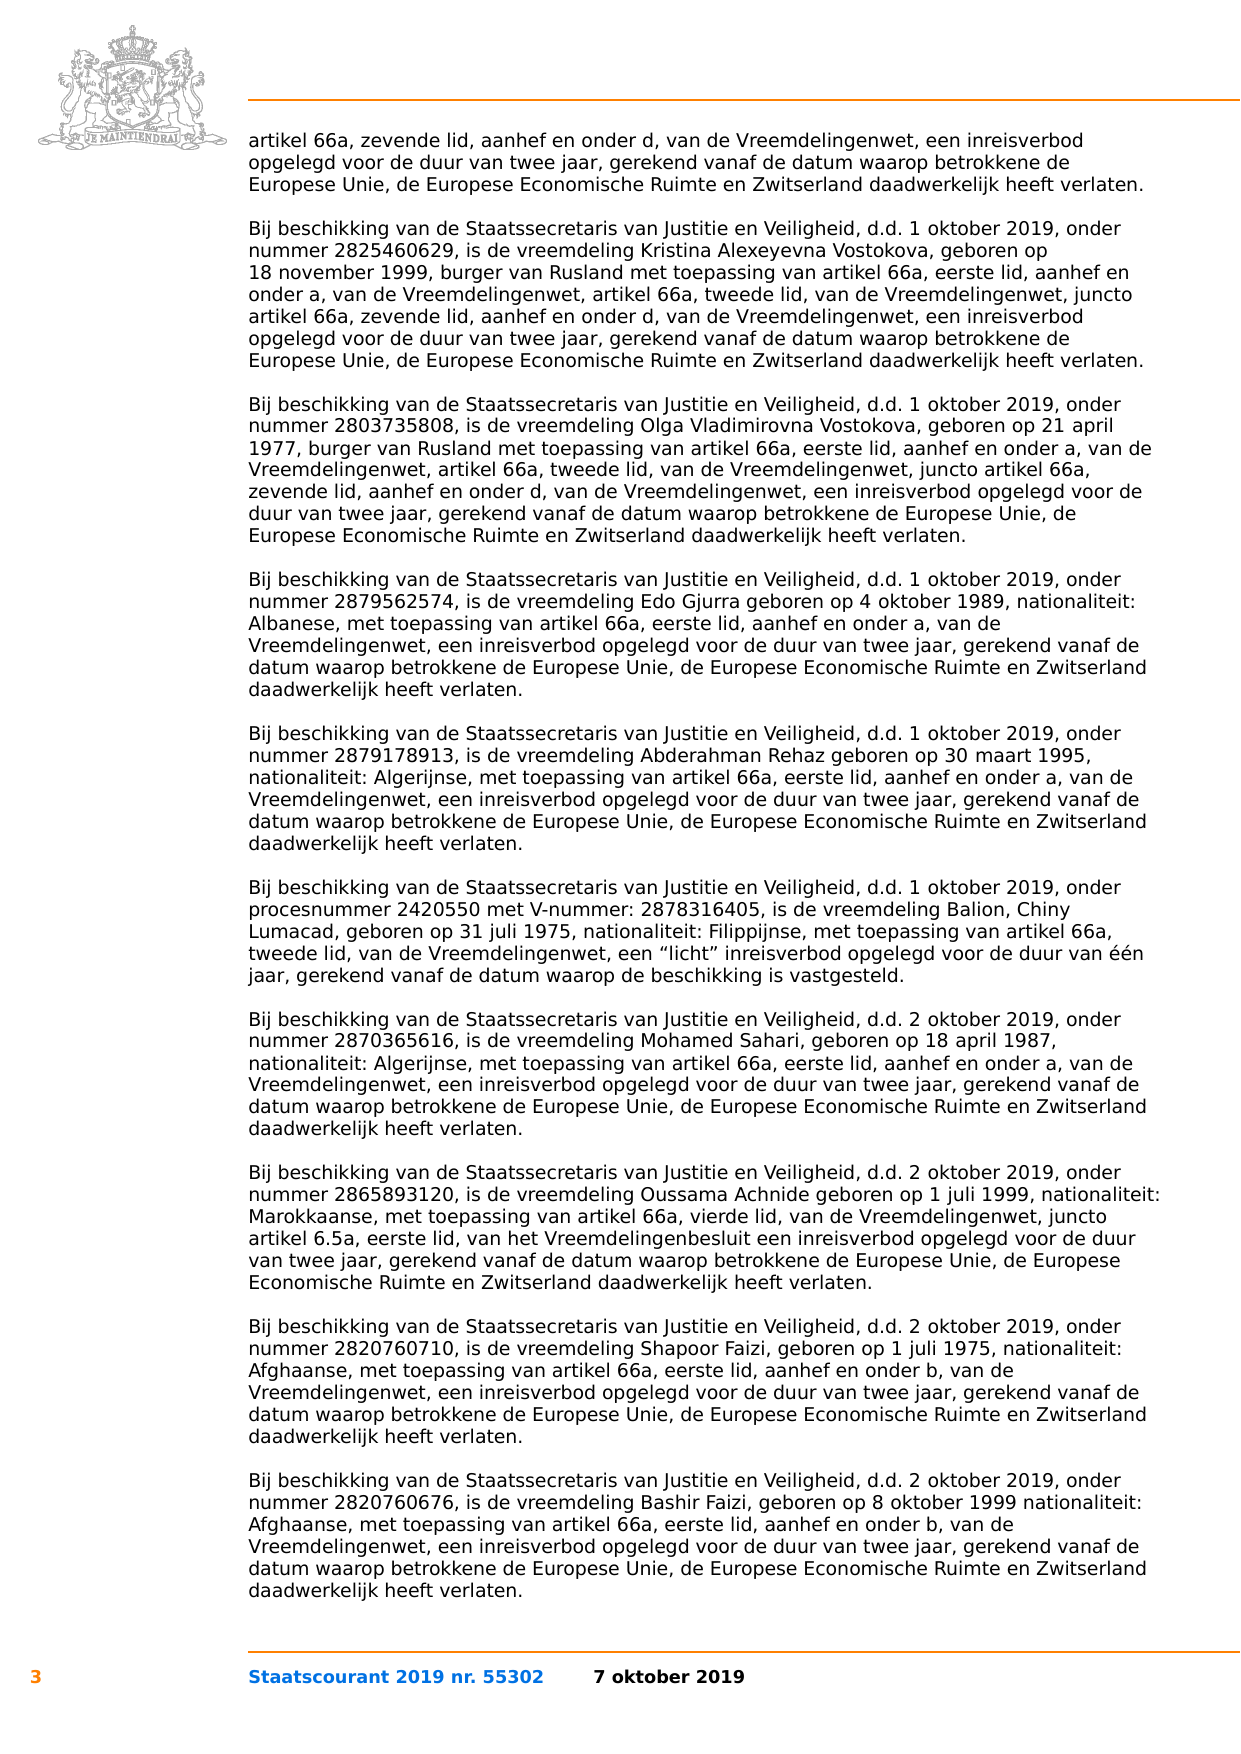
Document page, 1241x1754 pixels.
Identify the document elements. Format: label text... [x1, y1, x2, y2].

text Bij beschikking van de Staatssecretaris van Justitie en Veiligheid, d.d. 1 oktober 2019, onder nummer 2879178913, is de vreemdeling Abderahman Rehaz geboren op 30 maart 1995, nationaliteit: Algerijnse, met toepassing van artikel 66a, eerste lid, aanhef en onder a, van de Vreemdelingenwet, een inreisverbod opgelegd voor de duur van twee jaar, gerekend vanaf de datum waarop betrokkene de Europese Unie, de Europese Economische Ruimte en Zwitserland daadwerkelijk heeft verlaten. [248, 723, 1163, 855]
text Bij beschikking van de Staatssecretaris van Justitie en Veiligheid, d.d. 2 oktober 2019, onder nummer 2820760710, is de vreemdeling Shapoor Faizi, geboren op 1 juli 1975, nationaliteit: Afghaanse, met toepassing van artikel 66a, eerste lid, aanhef en onder b, van de Vreemdelingenwet, een inreisverbod opgelegd voor de duur van twee jaar, gerekend vanaf de datum waarop betrokkene de Europese Unie, de Europese Economische Ruimte en Zwitserland daadwerkelijk heeft verlaten. [248, 1316, 1163, 1448]
text Bij beschikking van de Staatssecretaris van Justitie en Veiligheid, d.d. 2 oktober 2019, onder nummer 2820760676, is de vreemdeling Bashir Faizi, geboren op 8 oktober 1999 nationaliteit: Afghaanse, met toepassing van artikel 66a, eerste lid, aanhef en onder b, van de Vreemdelingenwet, een inreisverbod opgelegd voor de duur van twee jaar, gerekend vanaf de datum waarop betrokkene de Europese Unie, de Europese Economische Ruimte en Zwitserland daadwerkelijk heeft verlaten. [248, 1470, 1163, 1602]
text Bij beschikking van de Staatssecretaris van Justitie en Veiligheid, d.d. 2 oktober 2019, onder nummer 2870365616, is de vreemdeling Mohamed Sahari, geboren op 18 april 1987, nationaliteit: Algerijnse, met toepassing van artikel 66a, eerste lid, aanhef en onder a, van de Vreemdelingenwet, een inreisverbod opgelegd voor de duur van twee jaar, gerekend vanaf de datum waarop betrokkene de Europese Unie, de Europese Economische Ruimte en Zwitserland daadwerkelijk heeft verlaten. [248, 1008, 1163, 1140]
text Bij beschikking van de Staatssecretaris van Justitie en Veiligheid, d.d. 1 oktober 2019, onder procesnummer 2420550 met V-nummer: 2878316405, is de vreemdeling Balion, Chiny Lumacad, geboren op 31 juli 1975, nationaliteit: Filippijnse, met toepassing van artikel 66a, tweede lid, van de Vreemdelingenwet, een “licht” inreisverbod opgelegd voor de duur van één jaar, gerekend vanaf de datum waarop de beschikking is vastgesteld. [248, 877, 1163, 987]
text Bij beschikking van de Staatssecretaris van Justitie en Veiligheid, d.d. 2 oktober 2019, onder nummer 2865893120, is de vreemdeling Oussama Achnide geboren op 1 juli 1999, nationaliteit: Marokkaanse, met toepassing van artikel 66a, vierde lid, van de Vreemdelingenwet, juncto artikel 6.5a, eerste lid, van het Vreemdelingenbesluit een inreisverbod opgelegd voor de duur van twee jaar, gerekend vanaf de datum waarop betrokkene de Europese Unie, de Europese Economische Ruimte en Zwitserland daadwerkelijk heeft verlaten. [248, 1162, 1163, 1294]
text Bij beschikking van de Staatssecretaris van Justitie en Veiligheid, d.d. 1 oktober 2019, onder nummer 2879562574, is de vreemdeling Edo Gjurra geboren op 4 oktober 1989, nationaliteit: Albanese, met toepassing van artikel 66a, eerste lid, aanhef en onder a, van de Vreemdelingenwet, een inreisverbod opgelegd voor de duur van twee jaar, gerekend vanaf de datum waarop betrokkene de Europese Unie, de Europese Economische Ruimte en Zwitserland daadwerkelijk heeft verlaten. [248, 569, 1163, 701]
picture [38, 25, 227, 150]
text Bij beschikking van de Staatssecretaris van Justitie en Veiligheid, d.d. 1 oktober 2019, onder nummer 2825460629, is de vreemdeling Kristina Alexeyevna Vostokova, geboren op 18 november 1999, burger van Rusland met toepassing van artikel 66a, eerste lid, aanhef en onder a, van de Vreemdelingenwet, artikel 66a, tweede lid, van de Vreemdelingenwet, juncto artikel 66a, zevende lid, aanhef en onder d, van de Vreemdelingenwet, een inreisverbod opgelegd voor de duur van twee jaar, gerekend vanaf de datum waarop betrokkene de Europese Unie, de Europese Economische Ruimte en Zwitserland daadwerkelijk heeft verlaten. [248, 218, 1163, 372]
text artikel 66a, zevende lid, aanhef en onder d, van de Vreemdelingenwet, een inreisverbod opgelegd voor de duur van twee jaar, gerekend vanaf de datum waarop betrokkene de Europese Unie, de Europese Economische Ruimte en Zwitserland daadwerkelijk heeft verlaten. [248, 130, 1163, 196]
text Bij beschikking van de Staatssecretaris van Justitie en Veiligheid, d.d. 1 oktober 2019, onder nummer 2803735808, is de vreemdeling Olga Vladimirovna Vostokova, geboren op 21 april 1977, burger van Rusland met toepassing van artikel 66a, eerste lid, aanhef en onder a, van de Vreemdelingenwet, artikel 66a, tweede lid, van de Vreemdelingenwet, juncto artikel 66a, zevende lid, aanhef en onder d, van de Vreemdelingenwet, een inreisverbod opgelegd voor de duur van twee jaar, gerekend vanaf de datum waarop betrokkene de Europese Unie, de Europese Economische Ruimte en Zwitserland daadwerkelijk heeft verlaten. [248, 393, 1163, 547]
